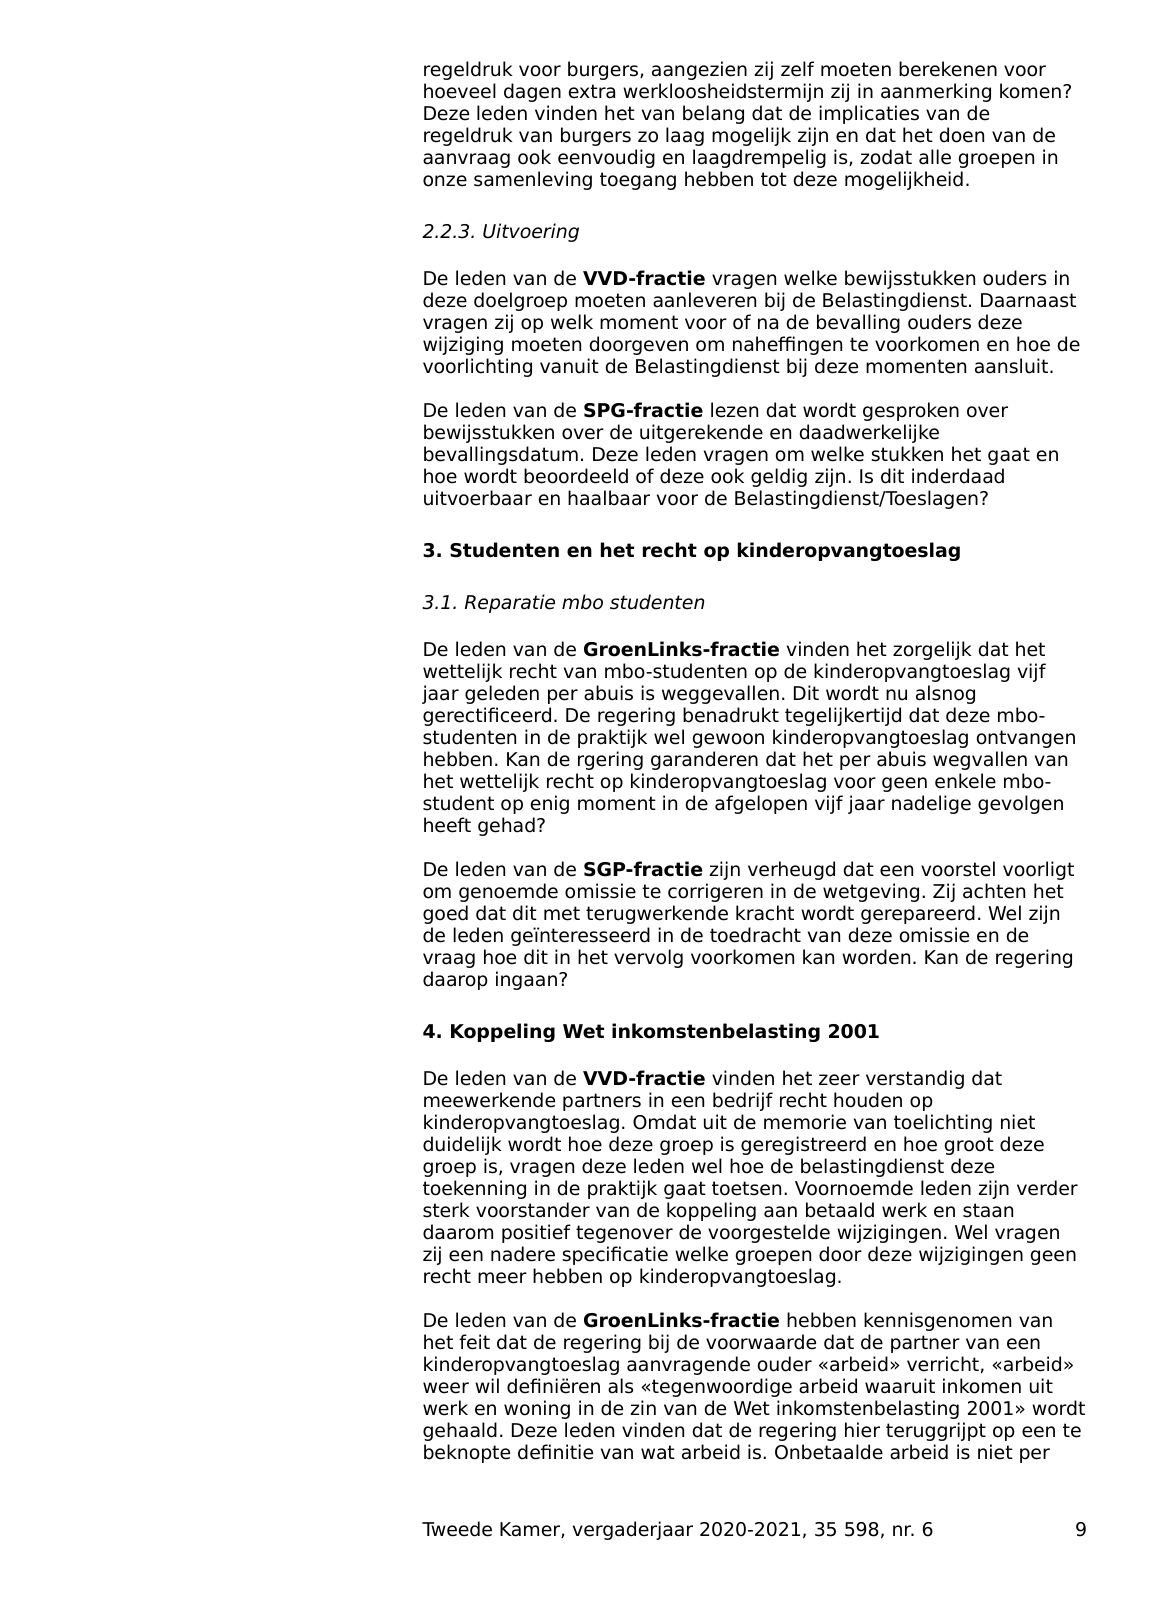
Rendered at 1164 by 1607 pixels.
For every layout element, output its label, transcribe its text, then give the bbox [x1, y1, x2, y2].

text De leden van de GroenLinks-fractie hebben kennisgenomen van het feit dat de regering bij de voorwaarde dat de partner van een kinderopvangtoeslag aanvragende ouder «arbeid» verricht, «arbeid» weer wil definiëren als «tegenwoordige arbeid waaruit inkomen uit werk en woning in de zin van de Wet inkomstenbelasting 2001» wordt gehaald. Deze leden vinden dat de regering hier teruggrijpt op een te beknopte definitie van wat arbeid is. Onbetaalde arbeid is niet per [422, 1310, 1087, 1463]
subtitle 4. Koppeling Wet inkomstenbelasting 2001 [422, 1021, 1087, 1043]
text De leden van de VVD-fractie vinden het zeer verstandig dat meewerkende partners in een bedrijf recht houden op kinderopvangtoeslag. Omdat uit de memorie van toelichting niet duidelijk wordt hoe deze groep is geregistreerd en hoe groot deze groep is, vragen deze leden wel hoe de belastingdienst deze toekenning in de praktijk gaat toetsen. Voornoemde leden zijn verder sterk voorstander van de koppeling aan betaald werk en staan daarom positief tegenover de voorgestelde wijzigingen. Wel vragen zij een nadere specificatie welke groepen door deze wijzigingen geen recht meer hebben op kinderopvangtoeslag. [422, 1068, 1087, 1287]
subtitle 3. Studenten en het recht op kinderopvangtoeslag [422, 540, 1087, 562]
text regeldruk voor burgers, aangezien zij zelf moeten berekenen voor hoeveel dagen extra werkloosheidstermijn zij in aanmerking komen? Deze leden vinden het van belang dat de implicaties van de regeldruk van burgers zo laag mogelijk zijn en dat het doen van de aanvraag ook eenvoudig en laagdrempelig is, zodat alle groepen in onze samenleving toegang hebben tot deze mogelijkheid. [422, 59, 1087, 191]
text De leden van de GroenLinks-fractie vinden het zorgelijk dat het wettelijk recht van mbo-studenten op de kinderopvangtoeslag vijf jaar geleden per abuis is weggevallen. Dit wordt nu alsnog gerectificeerd. De regering benadrukt tegelijkertijd dat deze mbo-studenten in de praktijk wel gewoon kinderopvangtoeslag ontvangen hebben. Kan de rgering garanderen dat het per abuis wegvallen van het wettelijk recht op kinderopvangtoeslag voor geen enkele mbo-student op enig moment in de afgelopen vijf jaar nadelige gevolgen heeft gehad? [422, 639, 1087, 837]
text De leden van de SPG-fractie lezen dat wordt gesproken over bewijsstukken over de uitgerekende en daadwerkelijke bevallingsdatum. Deze leden vragen om welke stukken het gaat en hoe wordt beoordeeld of deze ook geldig zijn. Is dit inderdaad uitvoerbaar en haalbaar voor de Belastingdienst/Toeslagen? [422, 400, 1087, 510]
subtitle 3.1. Reparatie mbo studenten [422, 592, 1087, 614]
text De leden van de VVD-fractie vragen welke bewijsstukken ouders in deze doelgroep moeten aanleveren bij de Belastingdienst. Daarnaast vragen zij op welk moment voor of na de bevalling ouders deze wijziging moeten doorgeven om naheffingen te voorkomen en hoe de voorlichting vanuit de Belastingdienst bij deze momenten aansluit. [422, 268, 1087, 378]
subtitle 2.2.3. Uitvoering [422, 221, 1087, 243]
text De leden van de SGP-fractie zijn verheugd dat een voorstel voorligt om genoemde omissie te corrigeren in de wetgeving. Zij achten het goed dat dit met terugwerkende kracht wordt gerepareerd. Wel zijn de leden geïnteresseerd in de toedracht van deze omissie en de vraag hoe dit in het vervolg voorkomen kan worden. Kan de regering daarop ingaan? [422, 859, 1087, 991]
